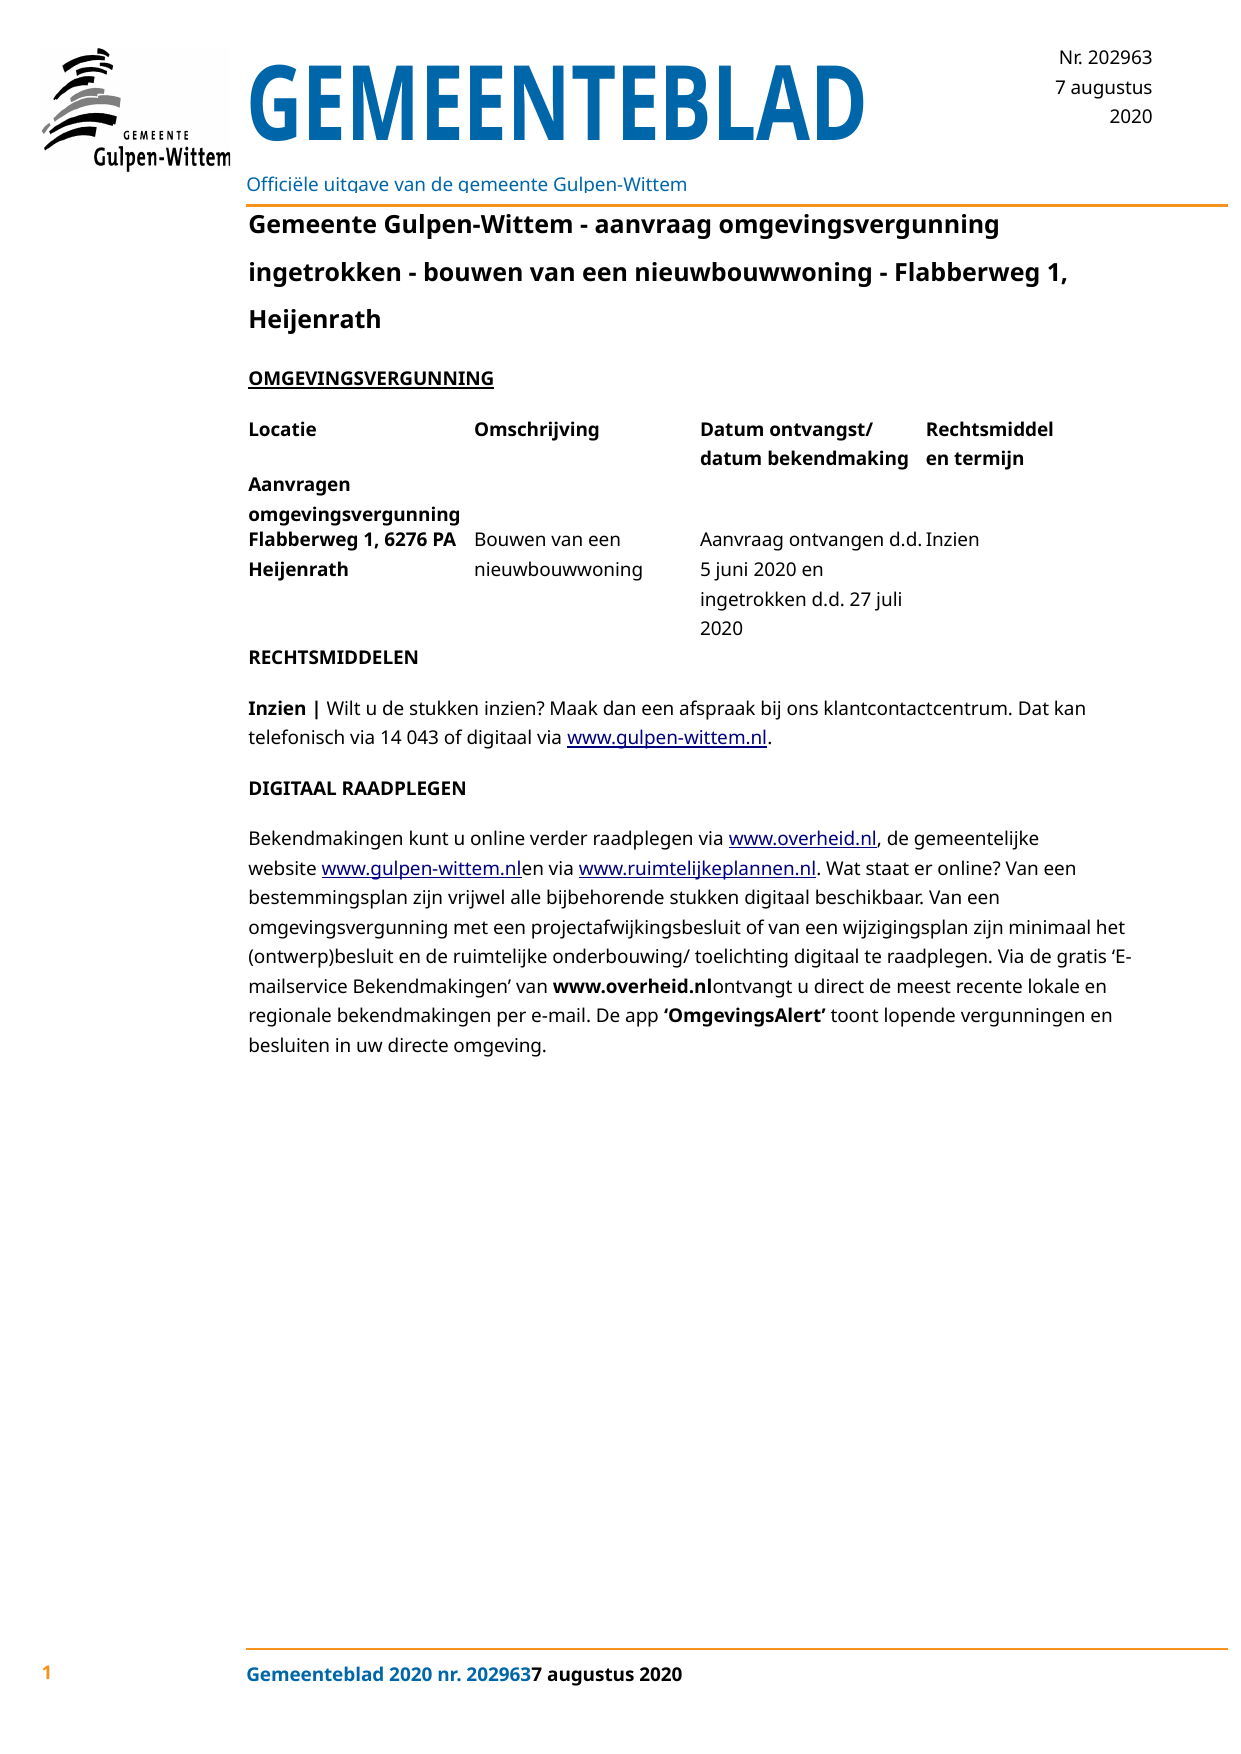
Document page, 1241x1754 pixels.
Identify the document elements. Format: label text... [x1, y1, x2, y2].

text Gemeente Gulpen-Wittem - aanvraag omgevingsvergunning ingetrokken - bouwen van een nieuwbouwwoning - Flabberweg 1, Heijenrath [248, 207, 1152, 336]
text Inzien | Wilt u de stukken inzien? Maak dan een afspraak bij ons klantcontactcentrum. Dat kan telefonisch via 14 043 of digitaal via www.gulpen-wittem.nl. [248, 695, 1152, 750]
table_header Locatie [248, 416, 474, 471]
table_header Omschrijving [474, 416, 700, 471]
table_cell Flabberweg 1, 6276 PA Heijenrath [248, 527, 474, 641]
text Bekendmakingen kunt u online verder raadplegen via www.overheid.nl, de gemeentelijke website www.gulpen-wittem.nlen via www.ruimtelijkeplannen.nl. Wat staat er online? Van een bestemmingsplan zijn vrijwel alle bijbehorende stukken digitaal beschikbaar. Van een omgevingsvergunning met een projectafwijkingsbesluit of van een wijzigingsplan zijn minimaal het (ontwerp)besluit en de ruimtelijke onderbouwing/ toelichting digitaal te raadplegen. Via de gratis ‘E-mailservice Bekendmakingen’ van www.overheid.nlontvangt u direct de meest recente lokale en regionale bekendmakingen per e-mail. De app ‘OmgevingsAlert’ toont lopende vergunningen en besluiten in uw directe omgeving. [248, 825, 1152, 1058]
table_cell Aanvraag ontvangen d.d. 5 juni 2020 en ingetrokken d.d. 27 juli 2020 [700, 527, 926, 641]
table_cell [474, 471, 700, 527]
table_cell Bouwen van een nieuwbouwwoning [474, 527, 700, 641]
text OMGEVINGSVERGUNNING [248, 366, 1152, 391]
text DIGITAAL RAADPLEGEN [248, 775, 1152, 801]
table_cell Inzien [926, 527, 1152, 641]
table_header Rechtsmiddel en termijn [926, 416, 1152, 471]
table_cell Aanvragen omgevingsvergunning [248, 471, 474, 527]
table_cell [700, 471, 926, 527]
picture [41, 47, 231, 172]
table_cell [926, 471, 1152, 527]
text RECHTSMIDDELEN [248, 644, 1152, 670]
table_header Datum ontvangst/ datum bekendmaking [700, 416, 926, 471]
